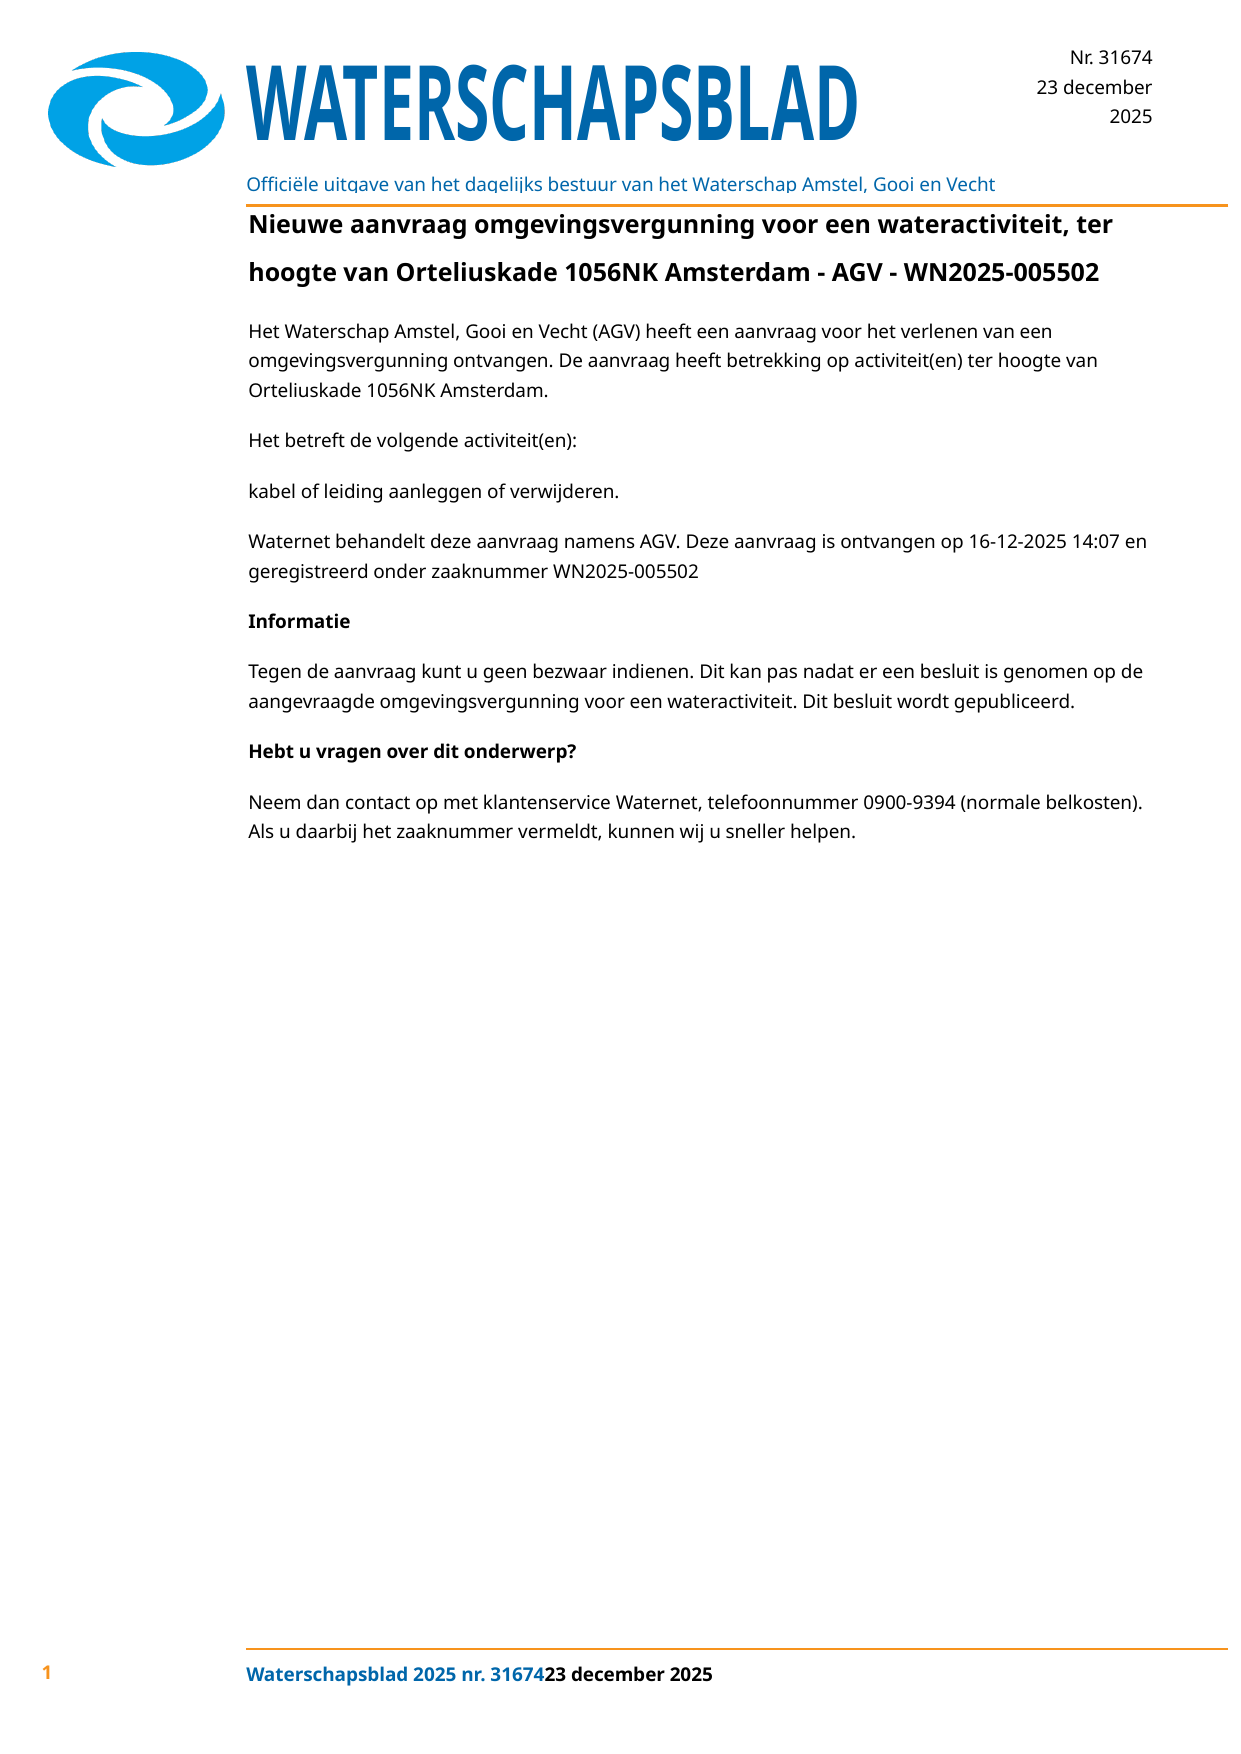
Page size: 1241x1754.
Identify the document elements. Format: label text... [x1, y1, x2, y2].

text Hebt u vragen over dit onderwerp? [248, 739, 1152, 764]
text Waternet behandelt deze aanvraag namens AGV. Deze aanvraag is ontvangen op 16-12-2025 14:07 en geregistreerd onder zaaknummer WN2025-005502 [248, 528, 1152, 584]
text Tegen de aanvraag kunt u geen bezwaar indienen. Dit kan pas nadat er een besluit is genomen op de aangevraagde omgevingsvergunning voor een wateractiviteit. Dit besluit wordt gepubliceerd. [248, 659, 1152, 714]
text Het betreft de volgende activiteit(en): [248, 427, 1152, 453]
text Het Waterschap Amstel, Gooi en Vecht (AGV) heeft een aanvraag voor het verlenen van een omgevingsvergunning ontvangen. De aanvraag heeft betrekking op activiteit(en) ter hoogte van Orteliuskade 1056NK Amsterdam. [248, 318, 1152, 403]
text Informatie [248, 608, 1152, 634]
picture [41, 47, 231, 172]
text kabel of leiding aanleggen of verwijderen. [248, 478, 1152, 504]
text Nieuwe aanvraag omgevingsvergunning voor een wateractiviteit, ter hoogte van Orteliuskade 1056NK Amsterdam - AGV - WN2025-005502 [248, 207, 1152, 288]
text Neem dan contact op met klantenservice Waternet, telefoonnummer 0900-9394 (normale belkosten). Als u daarbij het zaaknummer vermeldt, kunnen wij u sneller helpen. [248, 789, 1152, 844]
